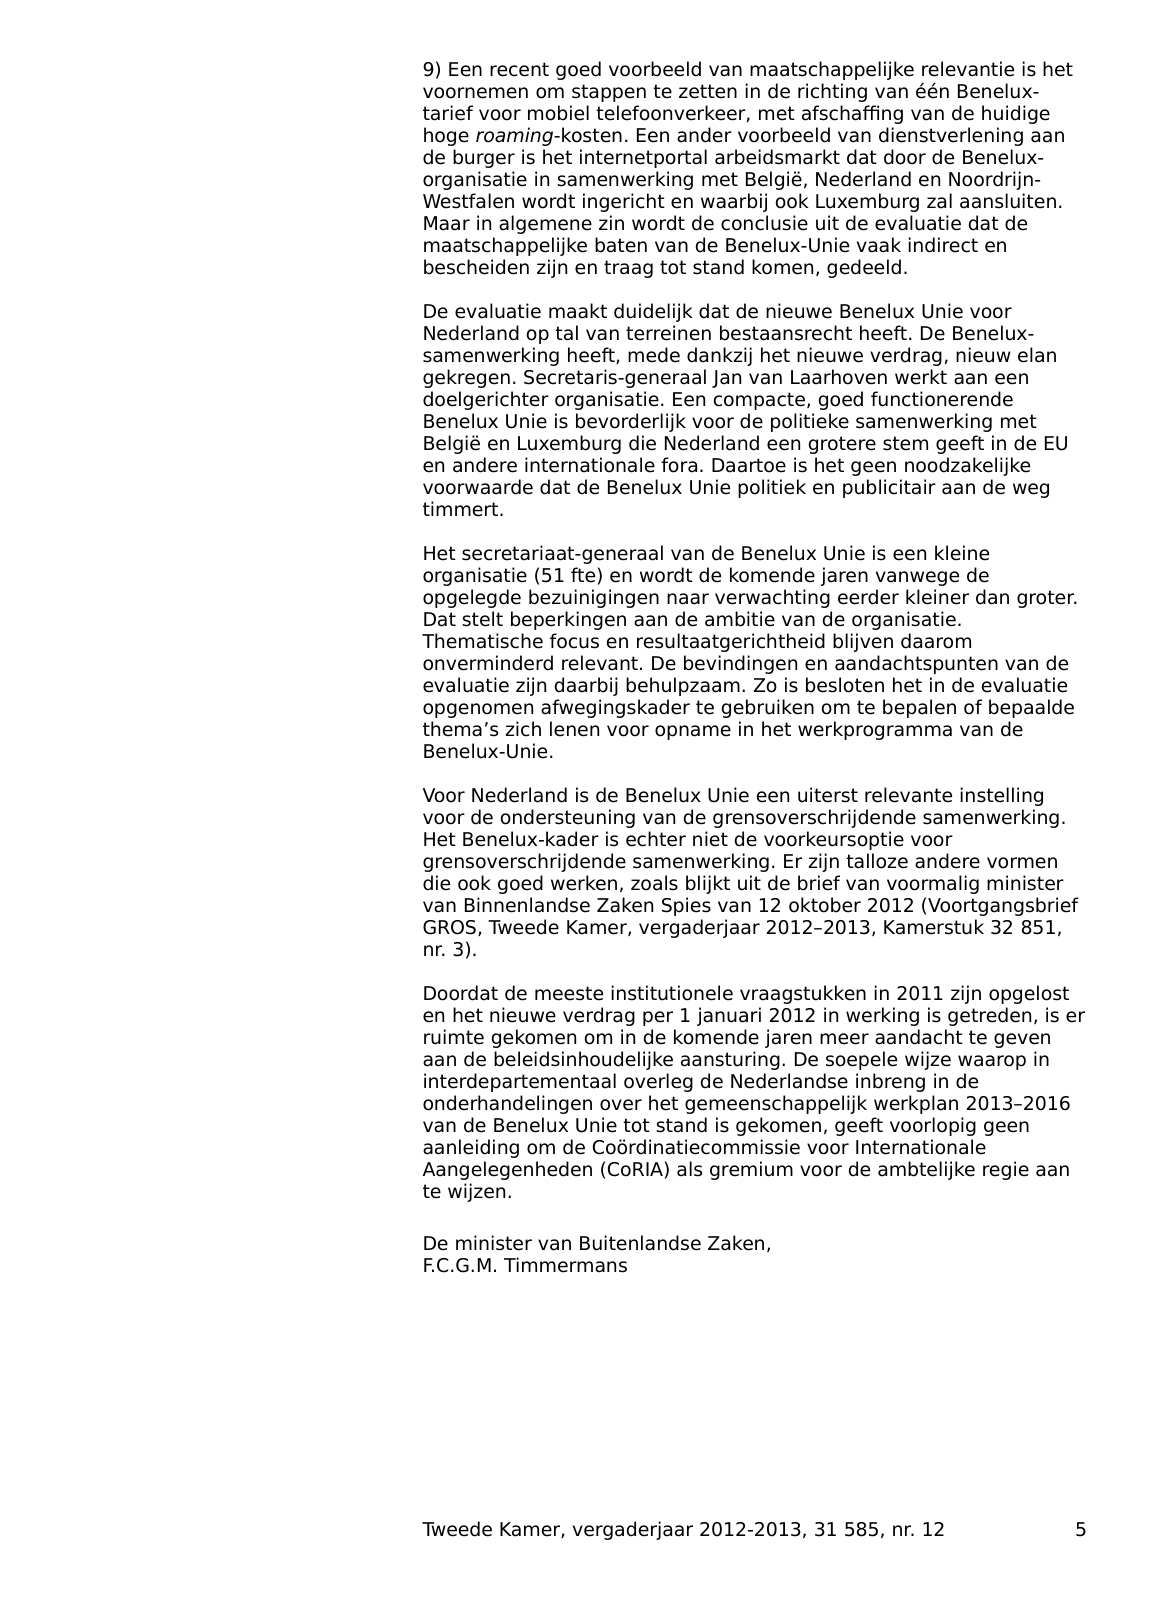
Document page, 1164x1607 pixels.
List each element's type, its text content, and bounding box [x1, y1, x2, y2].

text De evaluatie maakt duidelijk dat de nieuwe Benelux Unie voor Nederland op tal van terreinen bestaansrecht heeft. De Benelux-samenwerking heeft, mede dankzij het nieuwe verdrag, nieuw elan gekregen. Secretaris-generaal Jan van Laarhoven werkt aan een doelgerichter organisatie. Een compacte, goed functionerende Benelux Unie is bevorderlijk voor de politieke samenwerking met België en Luxemburg die Nederland een grotere stem geeft in de EU en andere internationale fora. Daartoe is het geen noodzakelijke voorwaarde dat de Benelux Unie politiek en publicitair aan de weg timmert. [422, 301, 1087, 521]
text Het secretariaat-generaal van de Benelux Unie is een kleine organisatie (51 fte) en wordt de komende jaren vanwege de opgelegde bezuinigingen naar verwachting eerder kleiner dan groter. Dat stelt beperkingen aan de ambitie van de organisatie. Thematische focus en resultaatgerichtheid blijven daarom onverminderd relevant. De bevindingen en aandachtspunten van de evaluatie zijn daarbij behulpzaam. Zo is besloten het in de evaluatie opgenomen afwegingskader te gebruiken om te bepalen of bepaalde thema’s zich lenen voor opname in het werkprogramma van de Benelux-Unie. [422, 543, 1087, 763]
text Voor Nederland is de Benelux Unie een uiterst relevante instelling voor de ondersteuning van de grensoverschrijdende samenwerking. Het Benelux-kader is echter niet de voorkeursoptie voor grensoverschrijdende samenwerking. Er zijn talloze andere vormen die ook goed werken, zoals blijkt uit de brief van voormalig minister van Binnenlandse Zaken Spies van 12 oktober 2012 (Voortgangsbrief GROS, Tweede Kamer, vergaderjaar 2012–2013, Kamerstuk 32 851, nr. 3). [422, 785, 1087, 961]
text 9) Een recent goed voorbeeld van maatschappelijke relevantie is het voornemen om stappen te zetten in de richting van één Benelux-tarief voor mobiel telefoonverkeer, met afschaffing van de huidige hoge roaming-kosten. Een ander voorbeeld van dienstverlening aan de burger is het internetportal arbeidsmarkt dat door de Benelux-organisatie in samenwerking met België, Nederland en Noordrijn-Westfalen wordt ingericht en waarbij ook Luxemburg zal aansluiten. Maar in algemene zin wordt de conclusie uit de evaluatie dat de maatschappelijke baten van de Benelux-Unie vaak indirect en bescheiden zijn en traag tot stand komen, gedeeld. [422, 59, 1087, 279]
text Doordat de meeste institutionele vraagstukken in 2011 zijn opgelost en het nieuwe verdrag per 1 januari 2012 in werking is getreden, is er ruimte gekomen om in de komende jaren meer aandacht te geven aan de beleidsinhoudelijke aansturing. De soepele wijze waarop in interdepartementaal overleg de Nederlandse inbreng in de onderhandelingen over het gemeenschappelijk werkplan 2013–2016 van de Benelux Unie tot stand is gekomen, geeft voorlopig geen aanleiding om de Coördinatiecommissie voor Internationale Aangelegenheden (CoRIA) als gremium voor de ambtelijke regie aan te wijzen. [422, 983, 1087, 1203]
text De minister van Buitenlandse Zaken, F.C.G.M. Timmermans [422, 1233, 1087, 1277]
